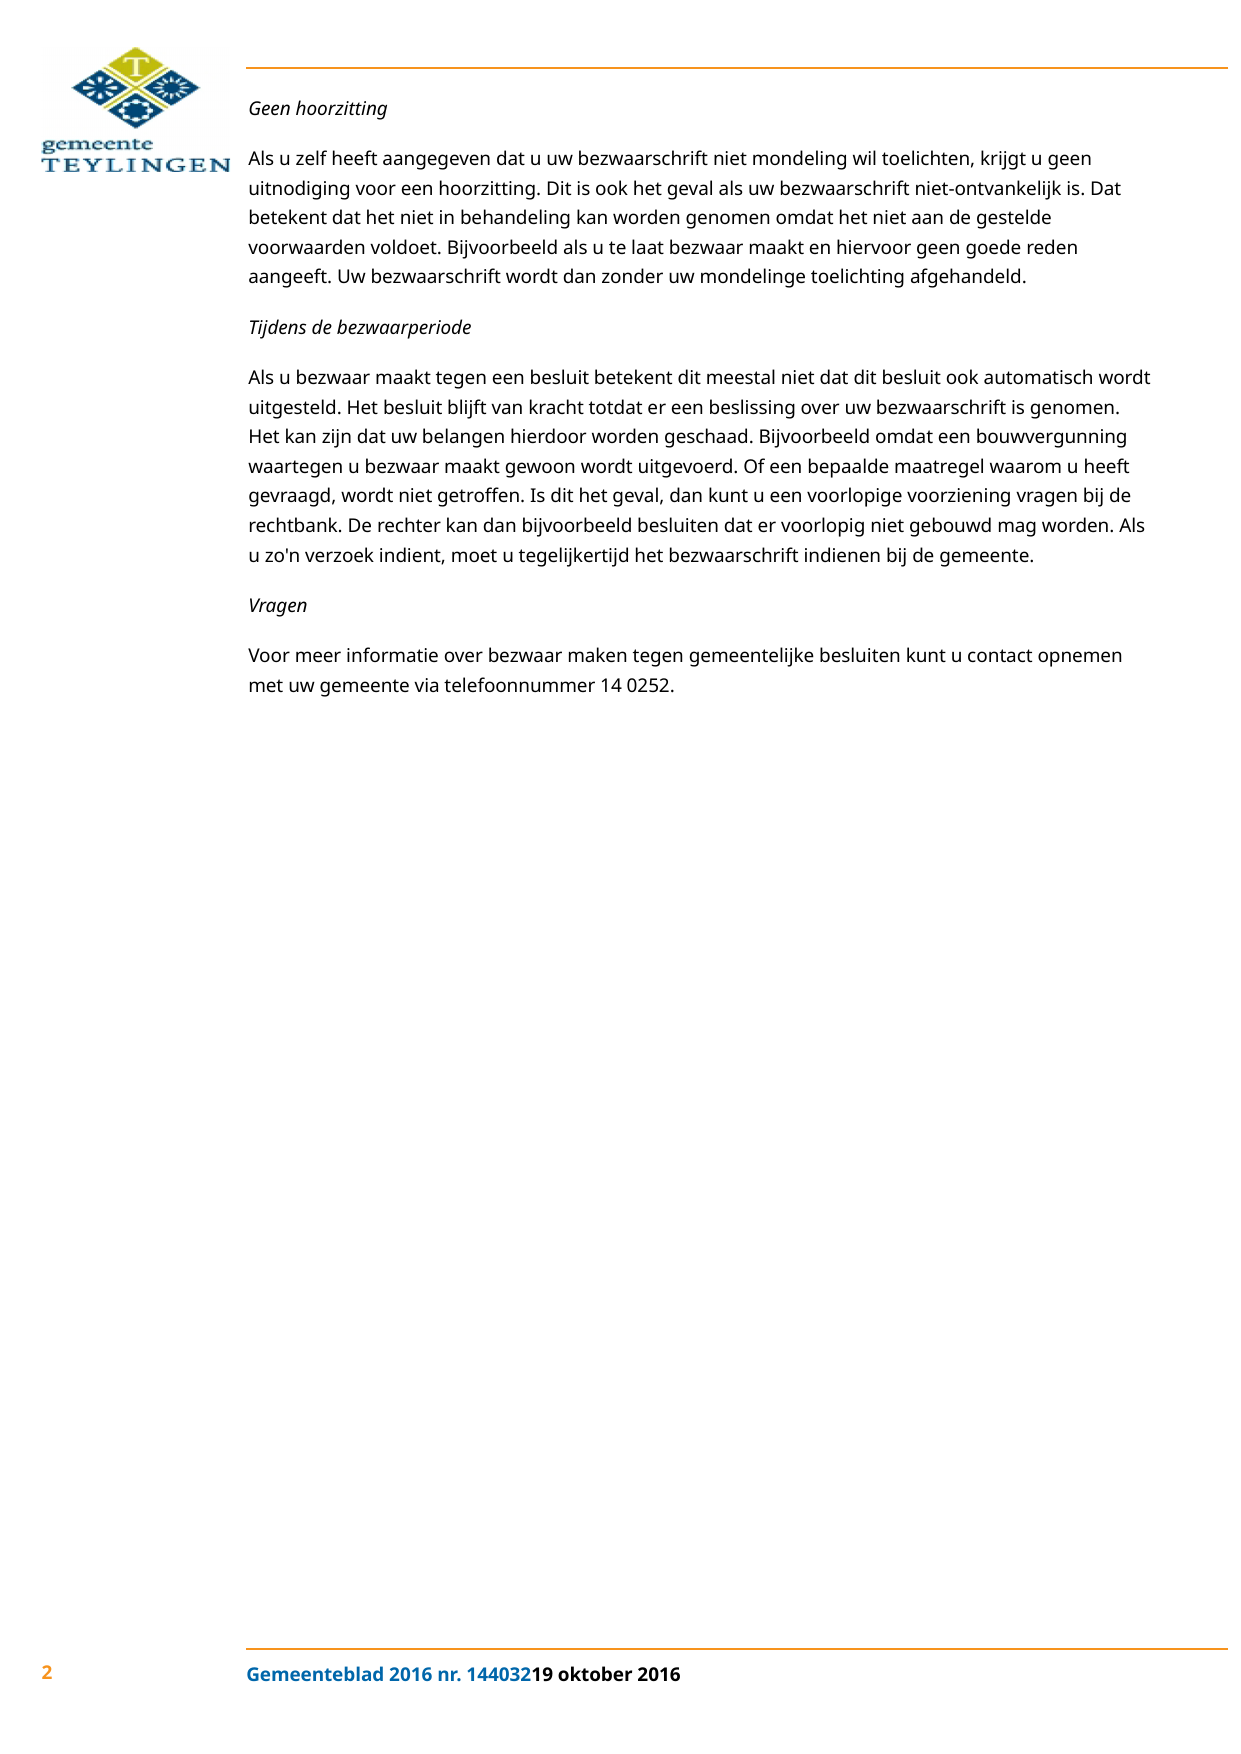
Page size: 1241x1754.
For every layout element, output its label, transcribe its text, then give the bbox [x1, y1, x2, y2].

text Als u bezwaar maakt tegen een besluit betekent dit meestal niet dat dit besluit ook automatisch wordt uitgesteld. Het besluit blijft van kracht totdat er een beslissing over uw bezwaarschrift is genomen. Het kan zijn dat uw belangen hierdoor worden geschaad. Bijvoorbeeld omdat een bouwvergunning waartegen u bezwaar maakt gewoon wordt uitgevoerd. Of een bepaalde maatregel waarom u heeft gevraagd, wordt niet getroffen. Is dit het geval, dan kunt u een voorlopige voorziening vragen bij de rechtbank. De rechter kan dan bijvoorbeeld besluiten dat er voorlopig niet gebouwd mag worden. Als u zo'n verzoek indient, moet u tegelijkertijd het bezwaarschrift indienen bij de gemeente. [248, 364, 1152, 568]
text Geen hoorzitting [248, 95, 1152, 121]
text Als u zelf heeft aangegeven dat u uw bezwaarschrift niet mondeling wil toelichten, krijgt u geen uitnodiging voor een hoorzitting. Dit is ook het geval als uw bezwaarschrift niet-ontvankelijk is. Dat betekent dat het niet in behandeling kan worden genomen omdat het niet aan de gestelde voorwaarden voldoet. Bijvoorbeeld als u te laat bezwaar maakt en hiervoor geen goede reden aangeeft. Uw bezwaarschrift wordt dan zonder uw mondelinge toelichting afgehandeld. [248, 145, 1152, 289]
text Vragen [248, 592, 1152, 618]
picture [41, 47, 231, 172]
text Tijdens de bezwaarperiode [248, 314, 1152, 340]
text Voor meer informatie over bezwaar maken tegen gemeentelijke besluiten kunt u contact opnemen met uw gemeente via telefoonnummer 14 0252. [248, 643, 1152, 698]
